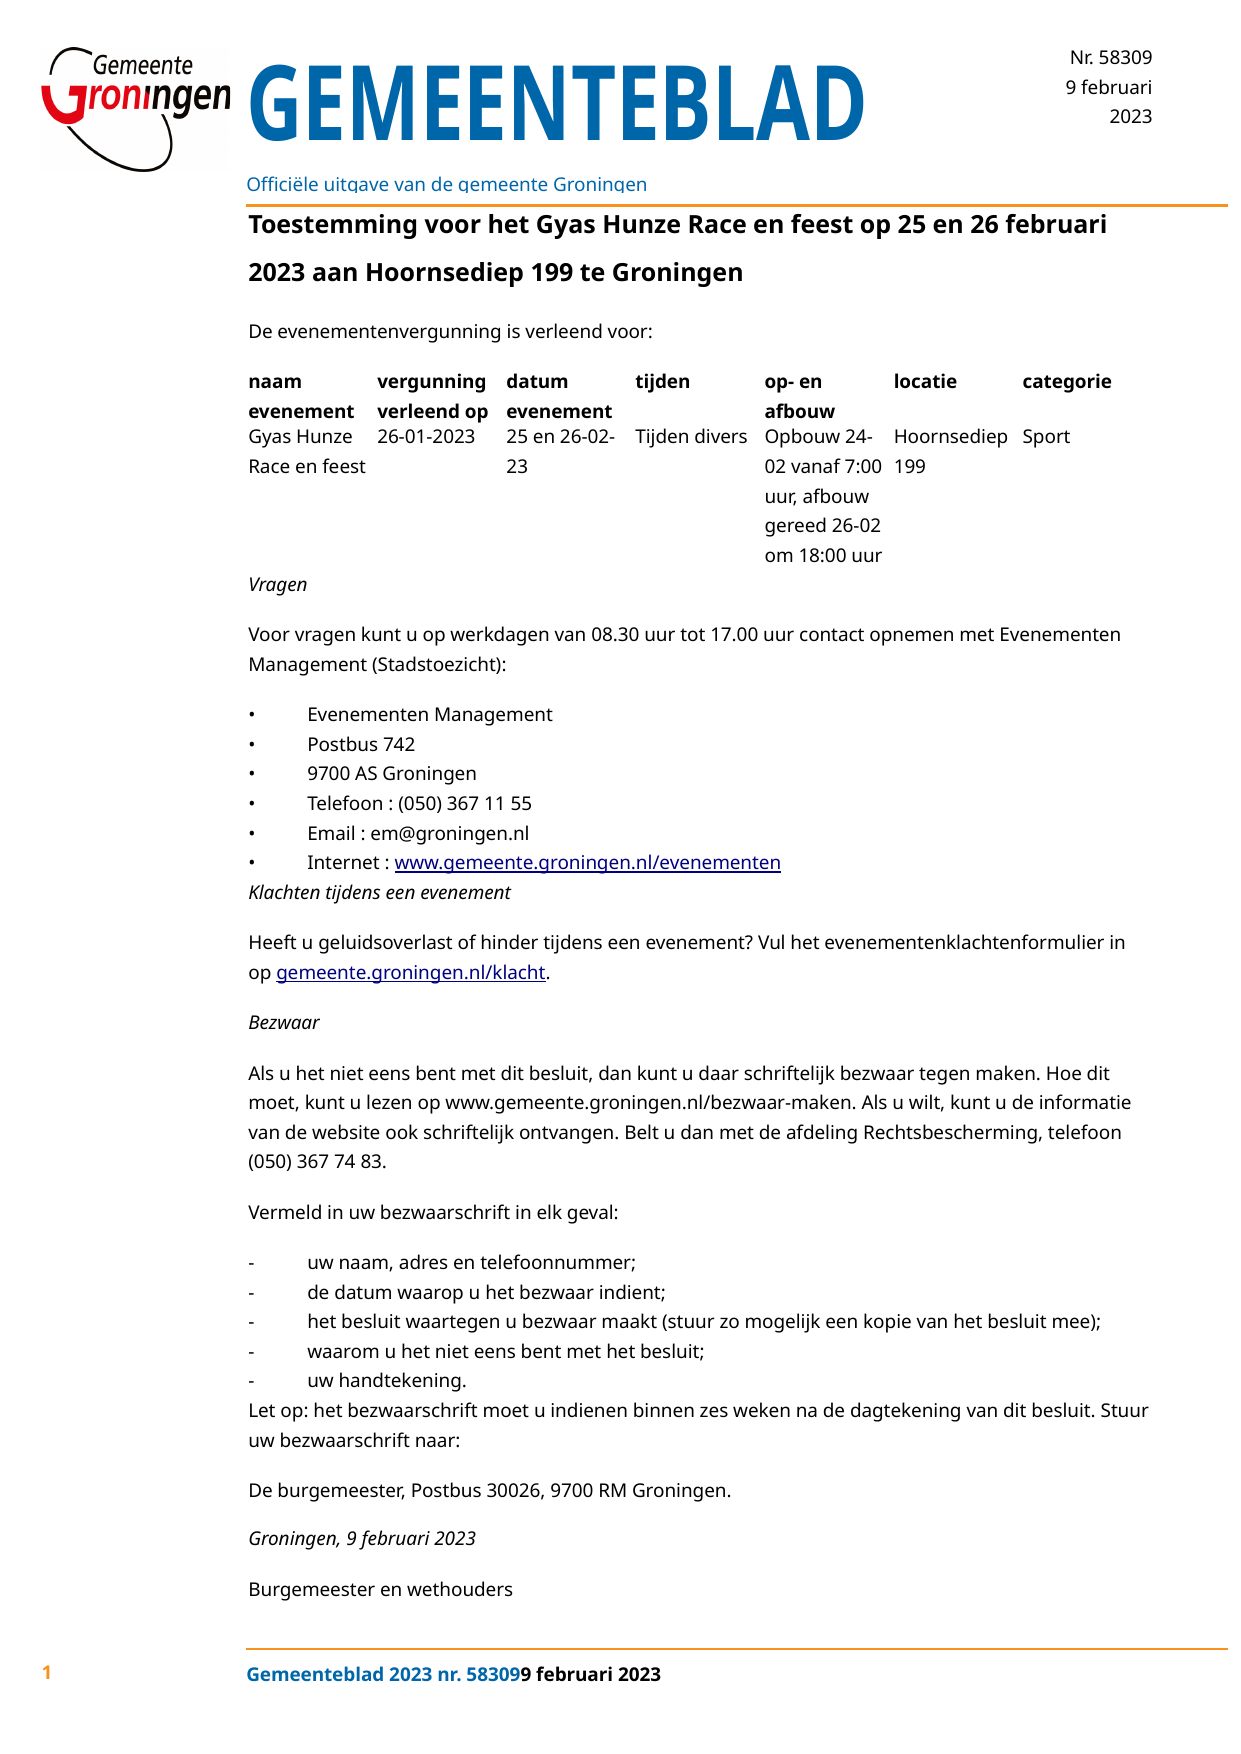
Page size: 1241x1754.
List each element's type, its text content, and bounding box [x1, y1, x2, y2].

text Klachten tijdens een evenement [248, 879, 1152, 905]
list de datum waarop u het bezwaar indient; [248, 1279, 1152, 1305]
text Groningen, 9 februari 2023 [248, 1525, 1152, 1551]
list uw handtekening. [248, 1368, 1152, 1393]
text Vermeld in uw bezwaarschrift in elk geval: [248, 1199, 1152, 1225]
table_cell Opbouw 24-02 vanaf 7:00 uur, afbouw gereed 26-02 om 18:00 uur [764, 424, 893, 568]
table_cell Gyas Hunze Race en feest [248, 424, 377, 568]
text Voor vragen kunt u op werkdagen van 08.30 uur tot 17.00 uur contact opnemen met Evenementen Management (Stadstoezicht): [248, 621, 1152, 677]
list Internet : www.gemeente.groningen.nl/evenementen [248, 849, 1152, 875]
table_cell Hoornsediep 199 [894, 424, 1022, 568]
table_header categorie [1023, 369, 1152, 424]
list Evenementen Management [248, 701, 1152, 727]
list uw naam, adres en telefoonnummer; [248, 1249, 1152, 1275]
text Burgemeester en wethouders [248, 1577, 1152, 1602]
table_cell Sport [1023, 424, 1152, 568]
text Let op: het bezwaarschrift moet u indienen binnen zes weken na de dagtekening van dit besluit. Stuur uw bezwaarschrift naar: [248, 1397, 1152, 1453]
list Email : em@groningen.nl [248, 820, 1152, 846]
text Vragen [248, 571, 1152, 597]
table_cell 25 en 26-02-23 [506, 424, 635, 568]
list Postbus 742 [248, 731, 1152, 757]
list waarom u het niet eens bent met het besluit; [248, 1338, 1152, 1364]
text Bezwaar [248, 1009, 1152, 1035]
table_header datum evenement [506, 369, 635, 424]
table_header locatie [894, 369, 1022, 424]
table_header vergunning verleend op [377, 369, 506, 424]
table_header tijden [635, 369, 764, 424]
table_cell 26-01-2023 [377, 424, 506, 568]
list 9700 AS Groningen [248, 761, 1152, 786]
text Als u het niet eens bent met dit besluit, dan kunt u daar schriftelijk bezwaar tegen maken. Hoe dit moet, kunt u lezen op www.gemeente.groningen.nl/bezwaar-maken. Als u wilt, kunt u de informatie van de website ook schriftelijk ontvangen. Belt u dan met de afdeling Rechtsbescherming, telefoon (050) 367 74 83. [248, 1060, 1152, 1174]
table_header op- en afbouw [764, 369, 893, 424]
text Toestemming voor het Gyas Hunze Race en feest op 25 en 26 februari 2023 aan Hoornsediep 199 te Groningen [248, 207, 1152, 288]
list het besluit waartegen u bezwaar maakt (stuur zo mogelijk een kopie van het besluit mee); [248, 1308, 1152, 1334]
picture [41, 47, 231, 172]
table_header naam evenement [248, 369, 377, 424]
table_cell Tijden divers [635, 424, 764, 568]
list Telefoon : (050) 367 11 55 [248, 790, 1152, 816]
text De evenementenvergunning is verleend voor: [248, 318, 1152, 344]
text De burgemeester, Postbus 30026, 9700 RM Groningen. [248, 1477, 1152, 1503]
text Heeft u geluidsoverlast of hinder tijdens een evenement? Vul het evenementenklachtenformulier in op gemeente.groningen.nl/klacht. [248, 929, 1152, 985]
